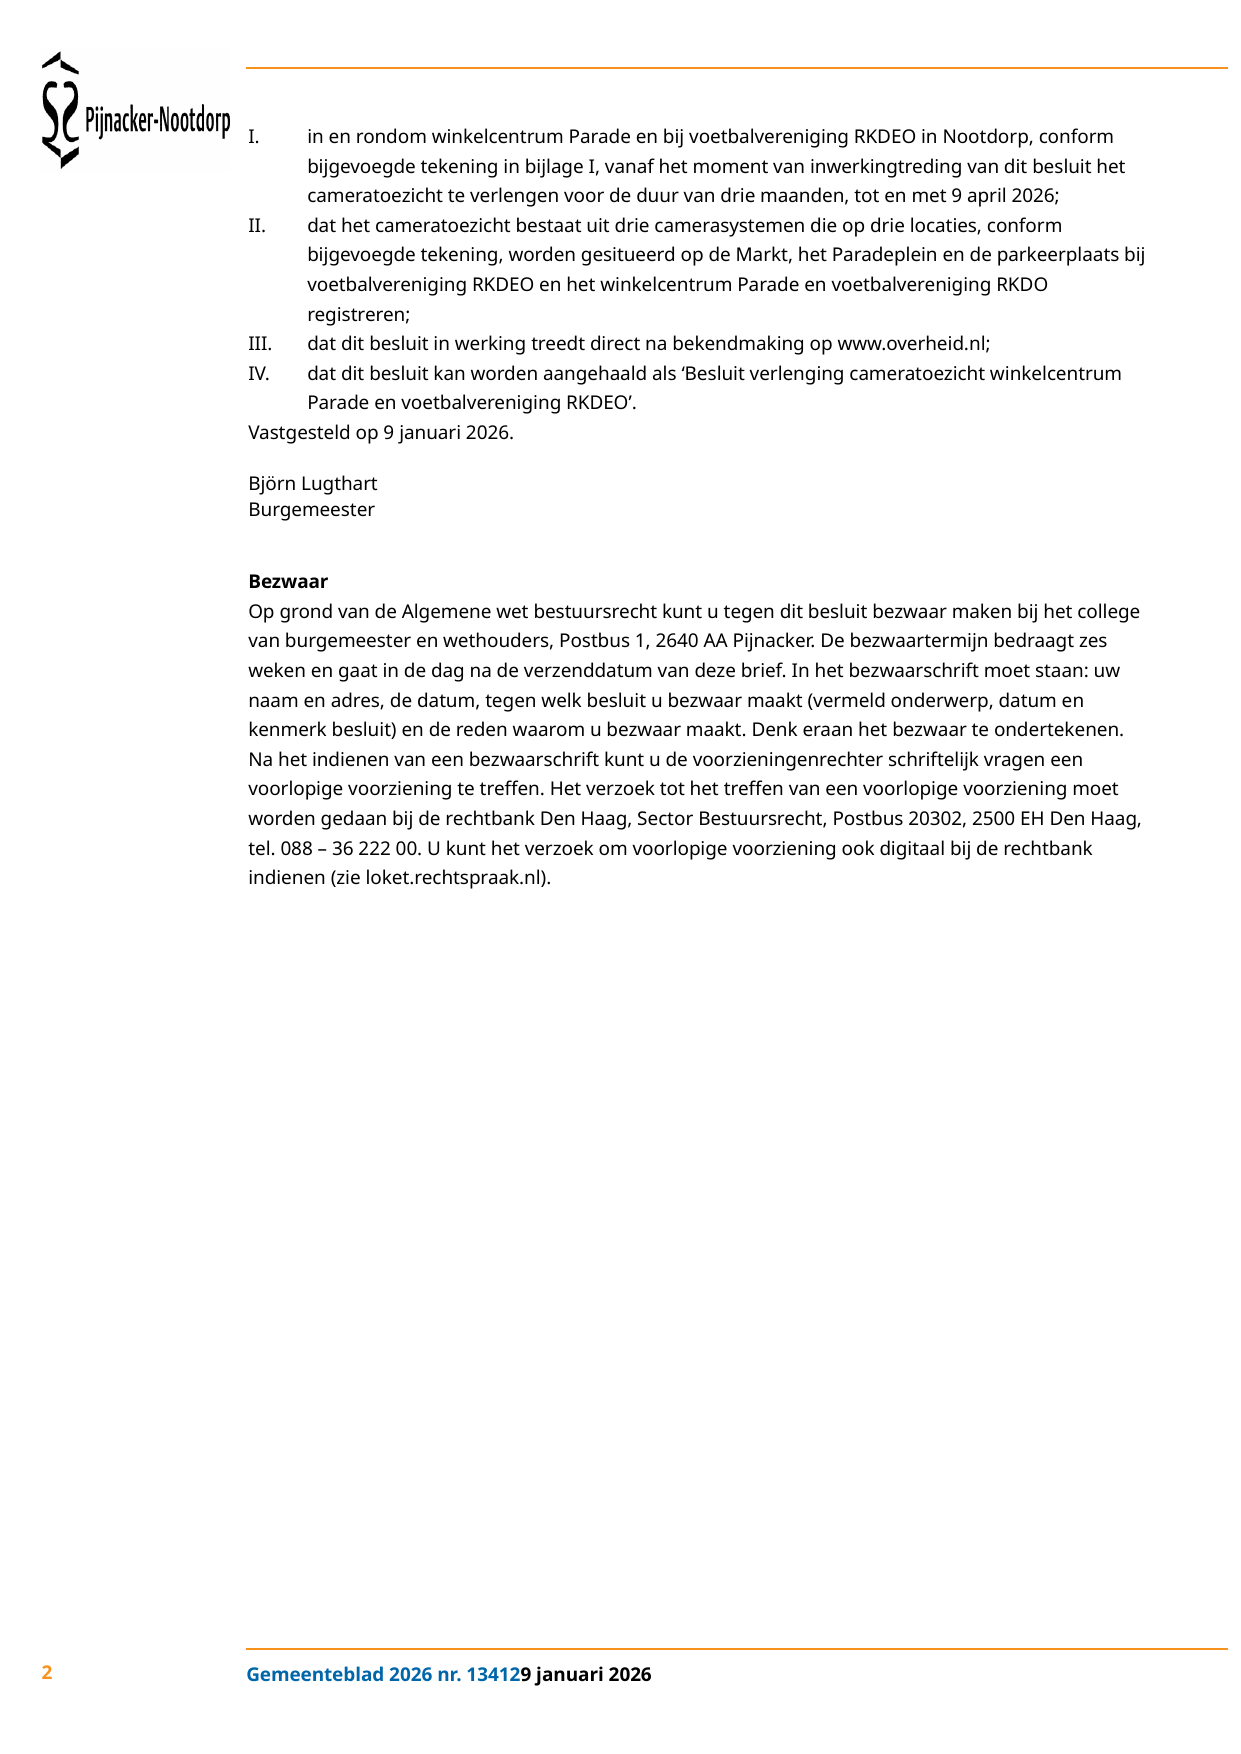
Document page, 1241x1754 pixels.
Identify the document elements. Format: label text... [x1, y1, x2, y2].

list dat het cameratoezicht bestaat uit drie camerasystemen die op drie locaties, conform bijgevoegde tekening, worden gesitueerd op de Markt, het Paradeplein en de parkeerplaats bij voetbalvereniging RKDEO en het winkelcentrum Parade en voetbalvereniging RKDO registreren; [248, 212, 1152, 326]
list dat dit besluit kan worden aangehaald als ‘Besluit verlenging cameratoezicht winkelcentrum Parade en voetbalvereniging RKDEO’. [248, 360, 1152, 415]
text Björn Lugthart [248, 471, 1152, 496]
list dat dit besluit in werking treedt direct na bekendmaking op www.overheid.nl; [248, 330, 1152, 356]
list in en rondom winkelcentrum Parade en bij voetbalvereniging RKDEO in Nootdorp, conform bijgevoegde tekening in bijlage I, vanaf het moment van inwerkingtreding van dit besluit het cameratoezicht te verlengen voor de duur van drie maanden, tot en met 9 april 2026; [248, 123, 1152, 208]
text Vastgesteld op 9 januari 2026. [248, 419, 1152, 445]
picture [41, 47, 231, 172]
text Op grond van de Algemene wet bestuursrecht kunt u tegen dit besluit bezwaar maken bij het college van burgemeester en wethouders, Postbus 1, 2640 AA Pijnacker. De bezwaartermijn bedraagt zes weken en gaat in de dag na de verzenddatum van deze brief. In het bezwaarschrift moet staan: uw naam en adres, de datum, tegen welk besluit u bezwaar maakt (vermeld onderwerp, datum en kenmerk besluit) en de reden waarom u bezwaar maakt. Denk eraan het bezwaar te ondertekenen. Na het indienen van een bezwaarschrift kunt u de voorzieningenrechter schriftelijk vragen een voorlopige voorziening te treffen. Het verzoek tot het treffen van een voorlopige voorziening moet worden gedaan bij de rechtbank Den Haag, Sector Bestuursrecht, Postbus 20302, 2500 EH Den Haag, tel. 088 – 36 222 00. U kunt het verzoek om voorlopige voorziening ook digitaal bij de rechtbank indienen (zie loket.rechtspraak.nl). [248, 598, 1152, 890]
text Burgemeester [248, 496, 1152, 522]
text Bezwaar [248, 568, 1152, 594]
